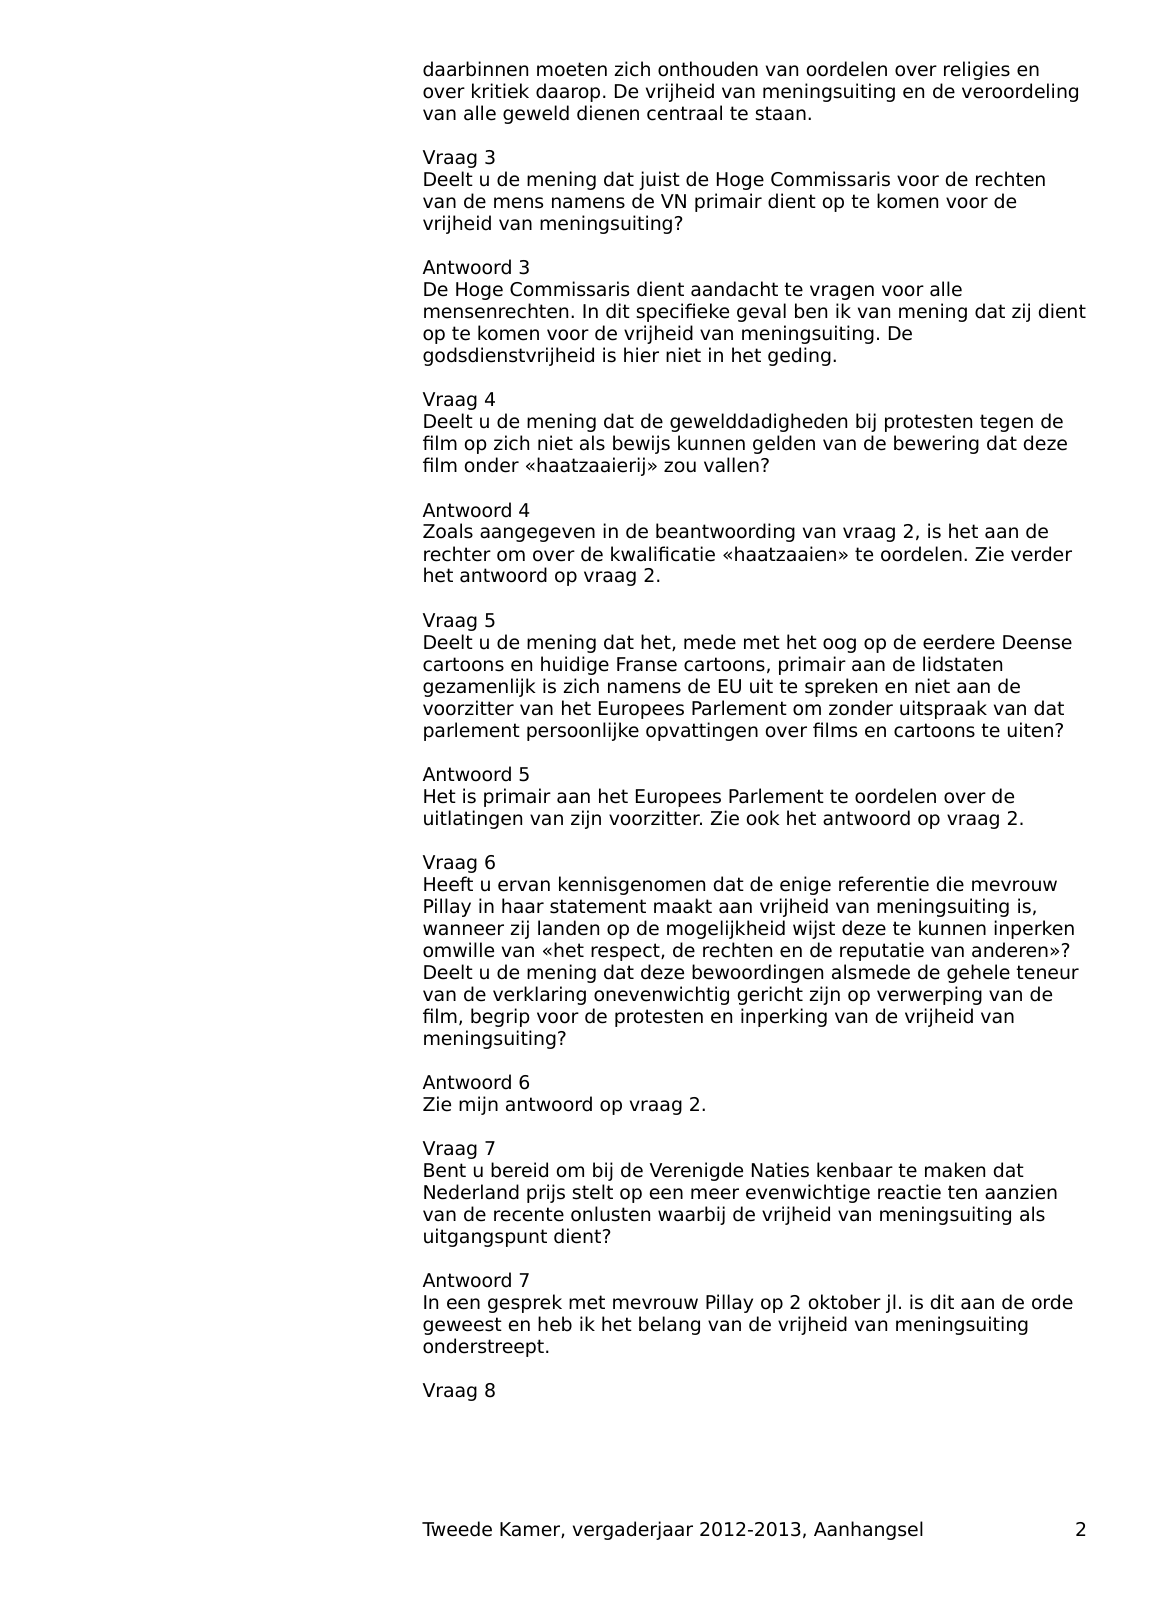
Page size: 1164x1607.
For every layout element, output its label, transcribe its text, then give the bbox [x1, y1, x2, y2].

text Vraag 6 [422, 852, 1087, 874]
text Deelt u de mening dat het, mede met het oog op de eerdere Deense cartoons en huidige Franse cartoons, primair aan de lidstaten gezamenlijk is zich namens de EU uit te spreken en niet aan de voorzitter van het Europees Parlement om zonder uitspraak van dat parlement persoonlijke opvattingen over films en cartoons te uiten? [422, 632, 1087, 741]
text Antwoord 6 [422, 1072, 1087, 1094]
text In een gesprek met mevrouw Pillay op 2 oktober jl. is dit aan de orde geweest en heb ik het belang van de vrijheid van meningsuiting onderstreept. [422, 1292, 1087, 1358]
text Antwoord 7 [422, 1270, 1087, 1292]
text Zie mijn antwoord op vraag 2. [422, 1094, 1087, 1116]
text Vraag 7 [422, 1138, 1087, 1160]
text Zoals aangegeven in de beantwoording van vraag 2, is het aan de rechter om over de kwalificatie «haatzaaien» te oordelen. Zie verder het antwoord op vraag 2. [422, 521, 1087, 587]
text Het is primair aan het Europees Parlement te oordelen over de uitlatingen van zijn voorzitter. Zie ook het antwoord op vraag 2. [422, 786, 1087, 829]
text Vraag 8 [422, 1380, 1087, 1402]
text Vraag 3 [422, 147, 1087, 169]
text De Hoge Commissaris dient aandacht te vragen voor alle mensenrechten. In dit specifieke geval ben ik van mening dat zij dient op te komen voor de vrijheid van meningsuiting. De godsdienstvrijheid is hier niet in het geding. [422, 279, 1087, 367]
text Deelt u de mening dat juist de Hoge Commissaris voor de rechten van de mens namens de VN primair dient op te komen voor de vrijheid van meningsuiting? [422, 169, 1087, 235]
text Vraag 5 [422, 609, 1087, 632]
text Deelt u de mening dat de gewelddadigheden bij protesten tegen de film op zich niet als bewijs kunnen gelden van de bewering dat deze film onder «haatzaaierij» zou vallen? [422, 411, 1087, 477]
text Bent u bereid om bij de Verenigde Naties kenbaar te maken dat Nederland prijs stelt op een meer evenwichtige reactie ten aanzien van de recente onlusten waarbij de vrijheid van meningsuiting als uitgangspunt dient? [422, 1160, 1087, 1248]
text daarbinnen moeten zich onthouden van oordelen over religies en over kritiek daarop. De vrijheid van meningsuiting en de veroordeling van alle geweld dienen centraal te staan. [422, 59, 1087, 125]
text Antwoord 4 [422, 499, 1087, 521]
text Antwoord 3 [422, 257, 1087, 279]
text Heeft u ervan kennisgenomen dat de enige referentie die mevrouw Pillay in haar statement maakt aan vrijheid van meningsuiting is, wanneer zij landen op de mogelijkheid wijst deze te kunnen inperken omwille van «het respect, de rechten en de reputatie van anderen»? Deelt u de mening dat deze bewoordingen alsmede de gehele teneur van de verklaring onevenwichtig gericht zijn op verwerping van de film, begrip voor de protesten en inperking van de vrijheid van meningsuiting? [422, 874, 1087, 1049]
text Antwoord 5 [422, 764, 1087, 786]
text Vraag 4 [422, 389, 1087, 411]
